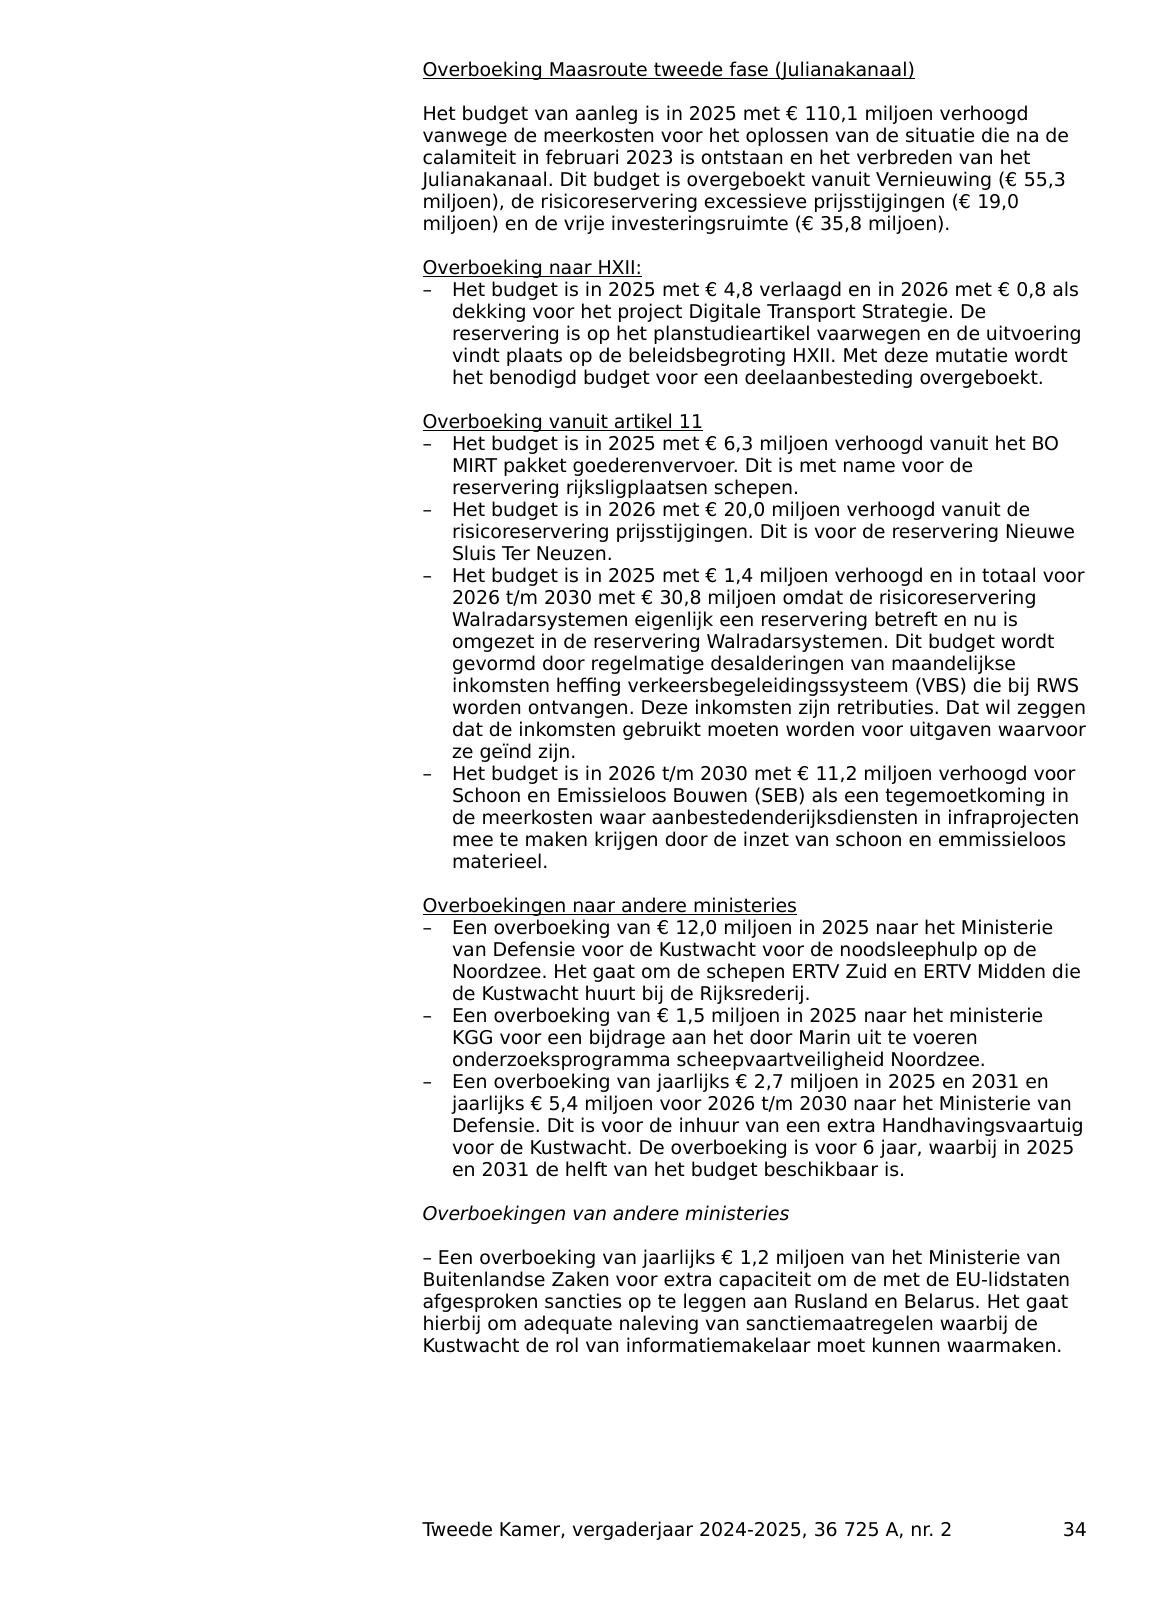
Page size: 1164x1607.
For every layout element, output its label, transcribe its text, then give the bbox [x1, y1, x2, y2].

text – Het budget is in 2025 met € 6,3 miljoen verhoogd vanuit het BO MIRT pakket goederenvervoer. Dit is met name voor de reservering rijksligplaatsen schepen. [422, 433, 1087, 499]
text – Een overboeking van jaarlijks € 1,2 miljoen van het Ministerie van Buitenlandse Zaken voor extra capaciteit om de met de EU-lidstaten afgesproken sancties op te leggen aan Rusland en Belarus. Het gaat hierbij om adequate naleving van sanctiemaatregelen waarbij de Kustwacht de rol van informatiemakelaar moet kunnen waarmaken. [422, 1247, 1087, 1357]
text – Een overboeking van € 1,5 miljoen in 2025 naar het ministerie KGG voor een bijdrage aan het door Marin uit te voeren onderzoeksprogramma scheepvaartveiligheid Noordzee. [422, 1005, 1087, 1071]
text – Het budget is in 2026 met € 20,0 miljoen verhoogd vanuit de risicoreservering prijsstijgingen. Dit is voor de reservering Nieuwe Sluis Ter Neuzen. [422, 499, 1087, 565]
subtitle Overboeking Maasroute tweede fase (Julianakanaal) [422, 59, 1087, 81]
text – Het budget is in 2025 met € 4,8 verlaagd en in 2026 met € 0,8 als dekking voor het project Digitale Transport Strategie. De reservering is op het planstudieartikel vaarwegen en de uitvoering vindt plaats op de beleidsbegroting HXII. Met deze mutatie wordt het benodigd budget voor een deelaanbesteding overgeboekt. [422, 279, 1087, 389]
subtitle Overboekingen van andere ministeries [422, 1203, 1087, 1225]
subtitle Overboeking naar HXII: [422, 257, 1087, 279]
text – Een overboeking van € 12,0 miljoen in 2025 naar het Ministerie van Defensie voor de Kustwacht voor de noodsleephulp op de Noordzee. Het gaat om de schepen ERTV Zuid en ERTV Midden die de Kustwacht huurt bij de Rijksrederij. [422, 917, 1087, 1005]
text – Het budget is in 2025 met € 1,4 miljoen verhoogd en in totaal voor 2026 t/m 2030 met € 30,8 miljoen omdat de risicoreservering Walradarsystemen eigenlijk een reservering betreft en nu is omgezet in de reservering Walradarsystemen. Dit budget wordt gevormd door regelmatige desalderingen van maandelijkse inkomsten heffing verkeersbegeleidingssysteem (VBS) die bij RWS worden ontvangen. Deze inkomsten zĳn retributies. Dat wil zeggen dat de inkomsten gebruikt moeten worden voor uitgaven waarvoor ze geïnd zĳn. [422, 565, 1087, 763]
text Het budget van aanleg is in 2025 met € 110,1 miljoen verhoogd vanwege de meerkosten voor het oplossen van de situatie die na de calamiteit in februari 2023 is ontstaan en het verbreden van het Julianakanaal. Dit budget is overgeboekt vanuit Vernieuwing (€ 55,3 miljoen), de risicoreservering excessieve prijsstijgingen (€ 19,0 miljoen) en de vrije investeringsruimte (€ 35,8 miljoen). [422, 103, 1087, 235]
text – Een overboeking van jaarlijks € 2,7 miljoen in 2025 en 2031 en jaarlijks € 5,4 miljoen voor 2026 t/m 2030 naar het Ministerie van Defensie. Dit is voor de inhuur van een extra Handhavingsvaartuig voor de Kustwacht. De overboeking is voor 6 jaar, waarbij in 2025 en 2031 de helft van het budget beschikbaar is. [422, 1071, 1087, 1181]
text – Het budget is in 2026 t/m 2030 met € 11,2 miljoen verhoogd voor Schoon en Emissieloos Bouwen (SEB) als een tegemoetkoming in de meerkosten waar aanbestedenderijksdiensten in infraprojecten mee te maken krijgen door de inzet van schoon en emmissieloos materieel. [422, 763, 1087, 873]
subtitle Overboeking vanuit artikel 11 [422, 411, 1087, 433]
subtitle Overboekingen naar andere ministeries [422, 895, 1087, 917]
